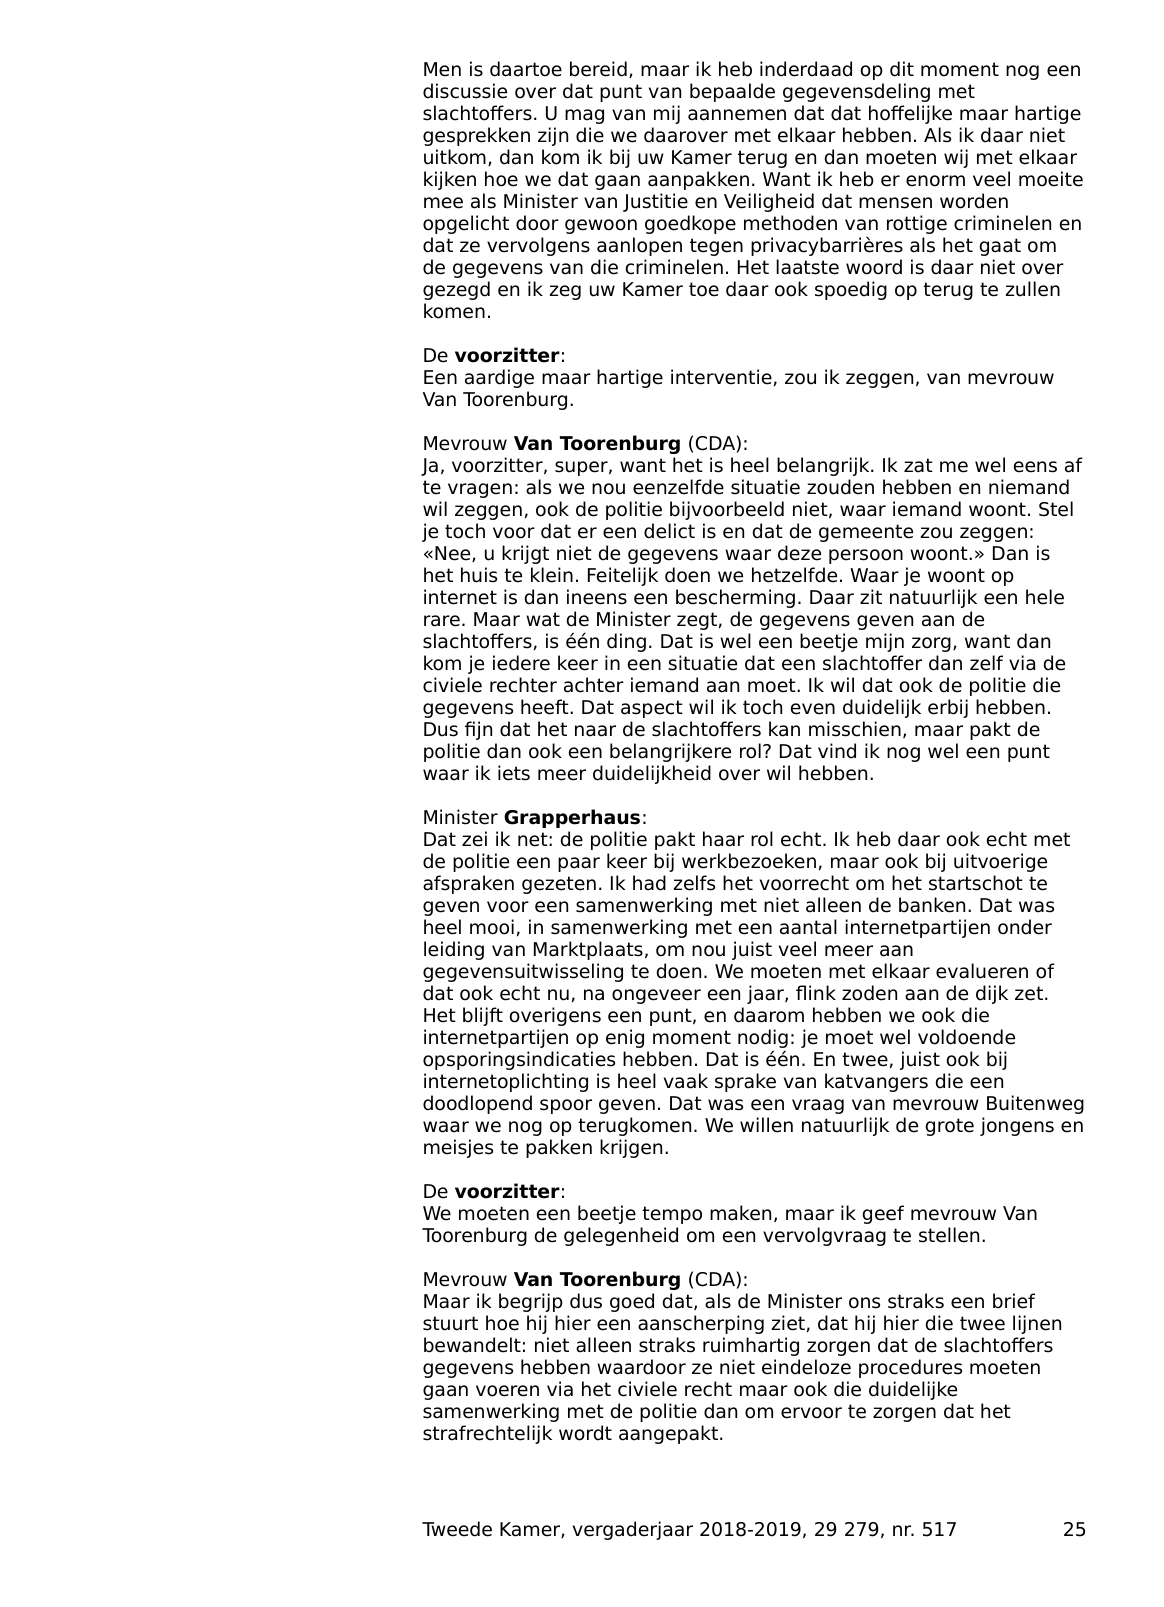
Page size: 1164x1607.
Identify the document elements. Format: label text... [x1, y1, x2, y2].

text Mevrouw Van Toorenburg (CDA): [422, 433, 1087, 455]
text Mevrouw Van Toorenburg (CDA): [422, 1269, 1087, 1291]
text Ja, voorzitter, super, want het is heel belangrijk. Ik zat me wel eens af te vragen: als we nou eenzelfde situatie zouden hebben en niemand wil zeggen, ook de politie bijvoorbeeld niet, waar iemand woont. Stel je toch voor dat er een delict is en dat de gemeente zou zeggen: «Nee, u krijgt niet de gegevens waar deze persoon woont.» Dan is het huis te klein. Feitelijk doen we hetzelfde. Waar je woont op internet is dan ineens een bescherming. Daar zit natuurlijk een hele rare. Maar wat de Minister zegt, de gegevens geven aan de slachtoffers, is één ding. Dat is wel een beetje mijn zorg, want dan kom je iedere keer in een situatie dat een slachtoffer dan zelf via de civiele rechter achter iemand aan moet. Ik wil dat ook de politie die gegevens heeft. Dat aspect wil ik toch even duidelijk erbij hebben. Dus fijn dat het naar de slachtoffers kan misschien, maar pakt de politie dan ook een belangrijkere rol? Dat vind ik nog wel een punt waar ik iets meer duidelijkheid over wil hebben. [422, 455, 1087, 785]
text Minister Grapperhaus: [422, 807, 1087, 829]
text De voorzitter: [422, 1181, 1087, 1203]
text We moeten een beetje tempo maken, maar ik geef mevrouw Van Toorenburg de gelegenheid om een vervolgvraag te stellen. [422, 1203, 1087, 1247]
text Men is daartoe bereid, maar ik heb inderdaad op dit moment nog een discussie over dat punt van bepaalde gegevensdeling met slachtoffers. U mag van mij aannemen dat dat hoffelijke maar hartige gesprekken zijn die we daarover met elkaar hebben. Als ik daar niet uitkom, dan kom ik bij uw Kamer terug en dan moeten wij met elkaar kijken hoe we dat gaan aanpakken. Want ik heb er enorm veel moeite mee als Minister van Justitie en Veiligheid dat mensen worden opgelicht door gewoon goedkope methoden van rottige criminelen en dat ze vervolgens aanlopen tegen privacybarrières als het gaat om de gegevens van die criminelen. Het laatste woord is daar niet over gezegd en ik zeg uw Kamer toe daar ook spoedig op terug te zullen komen. [422, 59, 1087, 323]
text Dat zei ik net: de politie pakt haar rol echt. Ik heb daar ook echt met de politie een paar keer bij werkbezoeken, maar ook bij uitvoerige afspraken gezeten. Ik had zelfs het voorrecht om het startschot te geven voor een samenwerking met niet alleen de banken. Dat was heel mooi, in samenwerking met een aantal internetpartijen onder leiding van Marktplaats, om nou juist veel meer aan gegevensuitwisseling te doen. We moeten met elkaar evalueren of dat ook echt nu, na ongeveer een jaar, flink zoden aan de dijk zet. Het blijft overigens een punt, en daarom hebben we ook die internetpartijen op enig moment nodig: je moet wel voldoende opsporingsindicaties hebben. Dat is één. En twee, juist ook bij internetoplichting is heel vaak sprake van katvangers die een doodlopend spoor geven. Dat was een vraag van mevrouw Buitenweg waar we nog op terugkomen. We willen natuurlijk de grote jongens en meisjes te pakken krijgen. [422, 829, 1087, 1159]
text De voorzitter: [422, 345, 1087, 367]
text Maar ik begrijp dus goed dat, als de Minister ons straks een brief stuurt hoe hij hier een aanscherping ziet, dat hij hier die twee lijnen bewandelt: niet alleen straks ruimhartig zorgen dat de slachtoffers gegevens hebben waardoor ze niet eindeloze procedures moeten gaan voeren via het civiele recht maar ook die duidelijke samenwerking met de politie dan om ervoor te zorgen dat het strafrechtelijk wordt aangepakt. [422, 1291, 1087, 1445]
text Een aardige maar hartige interventie, zou ik zeggen, van mevrouw Van Toorenburg. [422, 367, 1087, 411]
